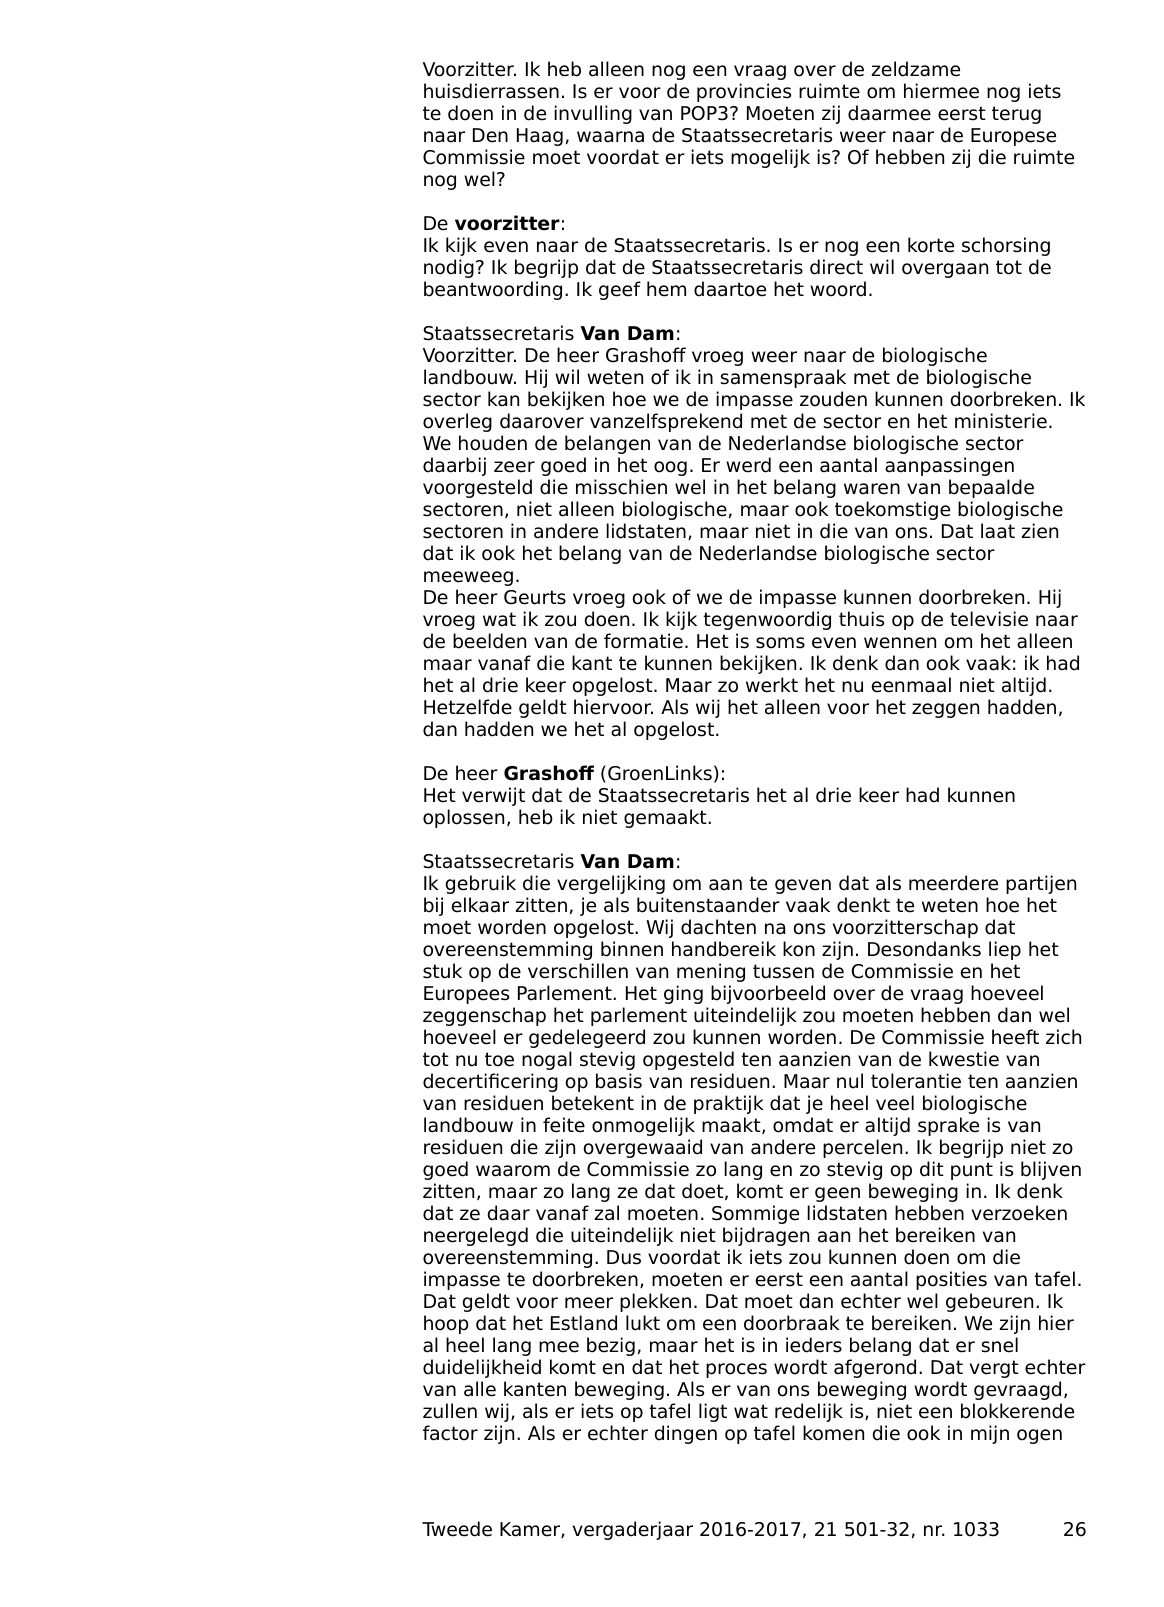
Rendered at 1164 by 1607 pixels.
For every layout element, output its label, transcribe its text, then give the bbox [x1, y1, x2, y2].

text Voorzitter. Ik heb alleen nog een vraag over de zeldzame huisdierrassen. Is er voor de provincies ruimte om hiermee nog iets te doen in de invulling van POP3? Moeten zij daarmee eerst terug naar Den Haag, waarna de Staatssecretaris weer naar de Europese Commissie moet voordat er iets mogelijk is? Of hebben zij die ruimte nog wel? [422, 59, 1087, 191]
text Ik gebruik die vergelijking om aan te geven dat als meerdere partijen bij elkaar zitten, je als buitenstaander vaak denkt te weten hoe het moet worden opgelost. Wij dachten na ons voorzitterschap dat overeenstemming binnen handbereik kon zijn. Desondanks liep het stuk op de verschillen van mening tussen de Commissie en het Europees Parlement. Het ging bijvoorbeeld over de vraag hoeveel zeggenschap het parlement uiteindelijk zou moeten hebben dan wel hoeveel er gedelegeerd zou kunnen worden. De Commissie heeft zich tot nu toe nogal stevig opgesteld ten aanzien van de kwestie van decertificering op basis van residuen. Maar nul tolerantie ten aanzien van residuen betekent in de praktijk dat je heel veel biologische landbouw in feite onmogelijk maakt, omdat er altijd sprake is van residuen die zijn overgewaaid van andere percelen. Ik begrijp niet zo goed waarom de Commissie zo lang en zo stevig op dit punt is blijven zitten, maar zo lang ze dat doet, komt er geen beweging in. Ik denk dat ze daar vanaf zal moeten. Sommige lidstaten hebben verzoeken neergelegd die uiteindelijk niet bijdragen aan het bereiken van overeenstemming. Dus voordat ik iets zou kunnen doen om die impasse te doorbreken, moeten er eerst een aantal posities van tafel. Dat geldt voor meer plekken. Dat moet dan echter wel gebeuren. Ik hoop dat het Estland lukt om een doorbraak te bereiken. We zijn hier al heel lang mee bezig, maar het is in ieders belang dat er snel duidelijkheid komt en dat het proces wordt afgerond. Dat vergt echter van alle kanten beweging. Als er van ons beweging wordt gevraagd, zullen wij, als er iets op tafel ligt wat redelijk is, niet een blokkerende factor zijn. Als er echter dingen op tafel komen die ook in mijn ogen [422, 873, 1087, 1444]
text Voorzitter. De heer Grashoff vroeg weer naar de biologische landbouw. Hij wil weten of ik in samenspraak met de biologische sector kan bekijken hoe we de impasse zouden kunnen doorbreken. Ik overleg daarover vanzelfsprekend met de sector en het ministerie. We houden de belangen van de Nederlandse biologische sector daarbij zeer goed in het oog. Er werd een aantal aanpassingen voorgesteld die misschien wel in het belang waren van bepaalde sectoren, niet alleen biologische, maar ook toekomstige biologische sectoren in andere lidstaten, maar niet in die van ons. Dat laat zien dat ik ook het belang van de Nederlandse biologische sector meeweeg. [422, 345, 1087, 587]
text De heer Grashoff (GroenLinks): [422, 763, 1087, 785]
text De voorzitter: [422, 213, 1087, 235]
text Ik kijk even naar de Staatssecretaris. Is er nog een korte schorsing nodig? Ik begrijp dat de Staatssecretaris direct wil overgaan tot de beantwoording. Ik geef hem daartoe het woord. [422, 235, 1087, 301]
text De heer Geurts vroeg ook of we de impasse kunnen doorbreken. Hij vroeg wat ik zou doen. Ik kijk tegenwoordig thuis op de televisie naar de beelden van de formatie. Het is soms even wennen om het alleen maar vanaf die kant te kunnen bekijken. Ik denk dan ook vaak: ik had het al drie keer opgelost. Maar zo werkt het nu eenmaal niet altijd. Hetzelfde geldt hiervoor. Als wij het alleen voor het zeggen hadden, dan hadden we het al opgelost. [422, 587, 1087, 741]
text Het verwijt dat de Staatssecretaris het al drie keer had kunnen oplossen, heb ik niet gemaakt. [422, 785, 1087, 829]
text Staatssecretaris Van Dam: [422, 323, 1087, 345]
text Staatssecretaris Van Dam: [422, 851, 1087, 873]
